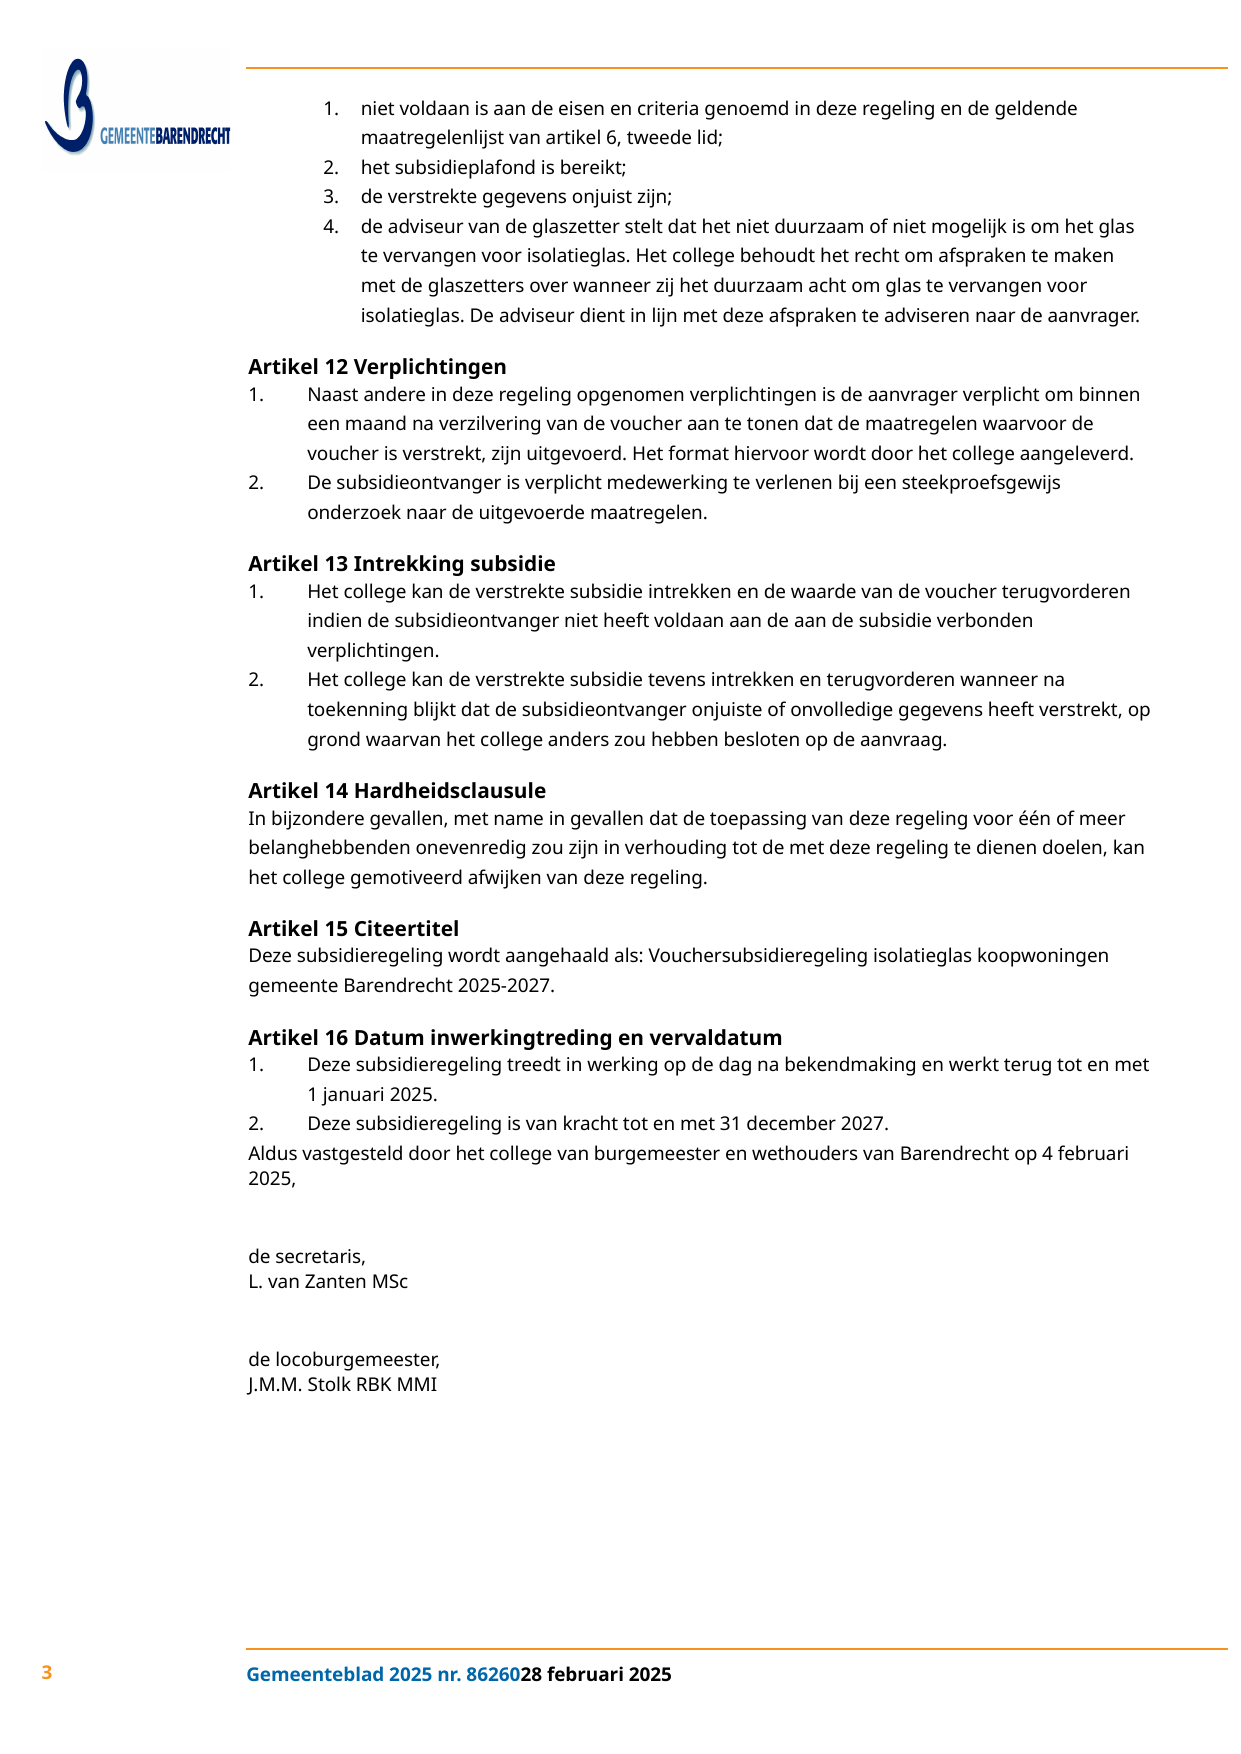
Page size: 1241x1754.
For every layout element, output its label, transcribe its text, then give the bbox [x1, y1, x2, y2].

list Deze subsidieregeling is van kracht tot en met 31 december 2027. [248, 1110, 1152, 1136]
text Artikel 14 Hardheidsclausule [248, 776, 1152, 805]
text Artikel 16 Datum inwerkingtreding en vervaldatum [248, 1023, 1152, 1051]
list niet voldaan is aan de eisen en criteria genoemd in deze regeling en de geldende maatregelenlijst van artikel 6, tweede lid; [323, 95, 1152, 150]
text Artikel 12 Verplichtingen [248, 352, 1152, 381]
list De subsidieontvanger is verplicht medewerking te verlenen bij een steekproefsgewijs onderzoek naar de uitgevoerde maatregelen. [248, 469, 1152, 525]
text Aldus vastgesteld door het college van burgemeester en wethouders van Barendrecht op 4 februari 2025, [248, 1140, 1152, 1191]
text Deze subsidieregeling wordt aangehaald als: Vouchersubsidieregeling isolatieglas koopwoningen gemeente Barendrecht 2025-2027. [248, 943, 1152, 998]
list het subsidieplafond is bereikt; [323, 154, 1152, 180]
text de secretaris, [248, 1243, 1152, 1268]
list de verstrekte gegevens onjuist zijn; [323, 183, 1152, 209]
text J.M.M. Stolk RBK MMI [248, 1371, 1152, 1397]
list Het college kan de verstrekte subsidie intrekken en de waarde van de voucher terugvorderen indien de subsidieontvanger niet heeft voldaan aan de aan de subsidie verbonden verplichtingen. [248, 578, 1152, 663]
picture [41, 47, 231, 172]
text In bijzondere gevallen, met name in gevallen dat de toepassing van deze regeling voor één of meer belanghebbenden onevenredig zou zijn in verhouding tot de met deze regeling te dienen doelen, kan het college gemotiveerd afwijken van deze regeling. [248, 805, 1152, 889]
list Deze subsidieregeling treedt in werking op de dag na bekendmaking en werkt terug tot en met 1 januari 2025. [248, 1051, 1152, 1106]
text Artikel 15 Citeertitel [248, 914, 1152, 943]
text de locoburgemeester, [248, 1346, 1152, 1371]
text Artikel 13 Intrekking subsidie [248, 549, 1152, 578]
text L. van Zanten MSc [248, 1268, 1152, 1294]
list Naast andere in deze regeling opgenomen verplichtingen is de aanvrager verplicht om binnen een maand na verzilvering van de voucher aan te tonen dat de maatregelen waarvoor de voucher is verstrekt, zijn uitgevoerd. Het format hiervoor wordt door het college aangeleverd. [248, 381, 1152, 466]
list de adviseur van de glaszetter stelt dat het niet duurzaam of niet mogelijk is om het glas te vervangen voor isolatieglas. Het college behoudt het recht om afspraken te maken met de glaszetters over wanneer zij het duurzaam acht om glas te vervangen voor isolatieglas. De adviseur dient in lijn met deze afspraken te adviseren naar de aanvrager. [323, 213, 1152, 328]
list Het college kan de verstrekte subsidie tevens intrekken en terugvorderen wanneer na toekenning blijkt dat de subsidieontvanger onjuiste of onvolledige gegevens heeft verstrekt, op grond waarvan het college anders zou hebben besloten op de aanvraag. [248, 667, 1152, 752]
